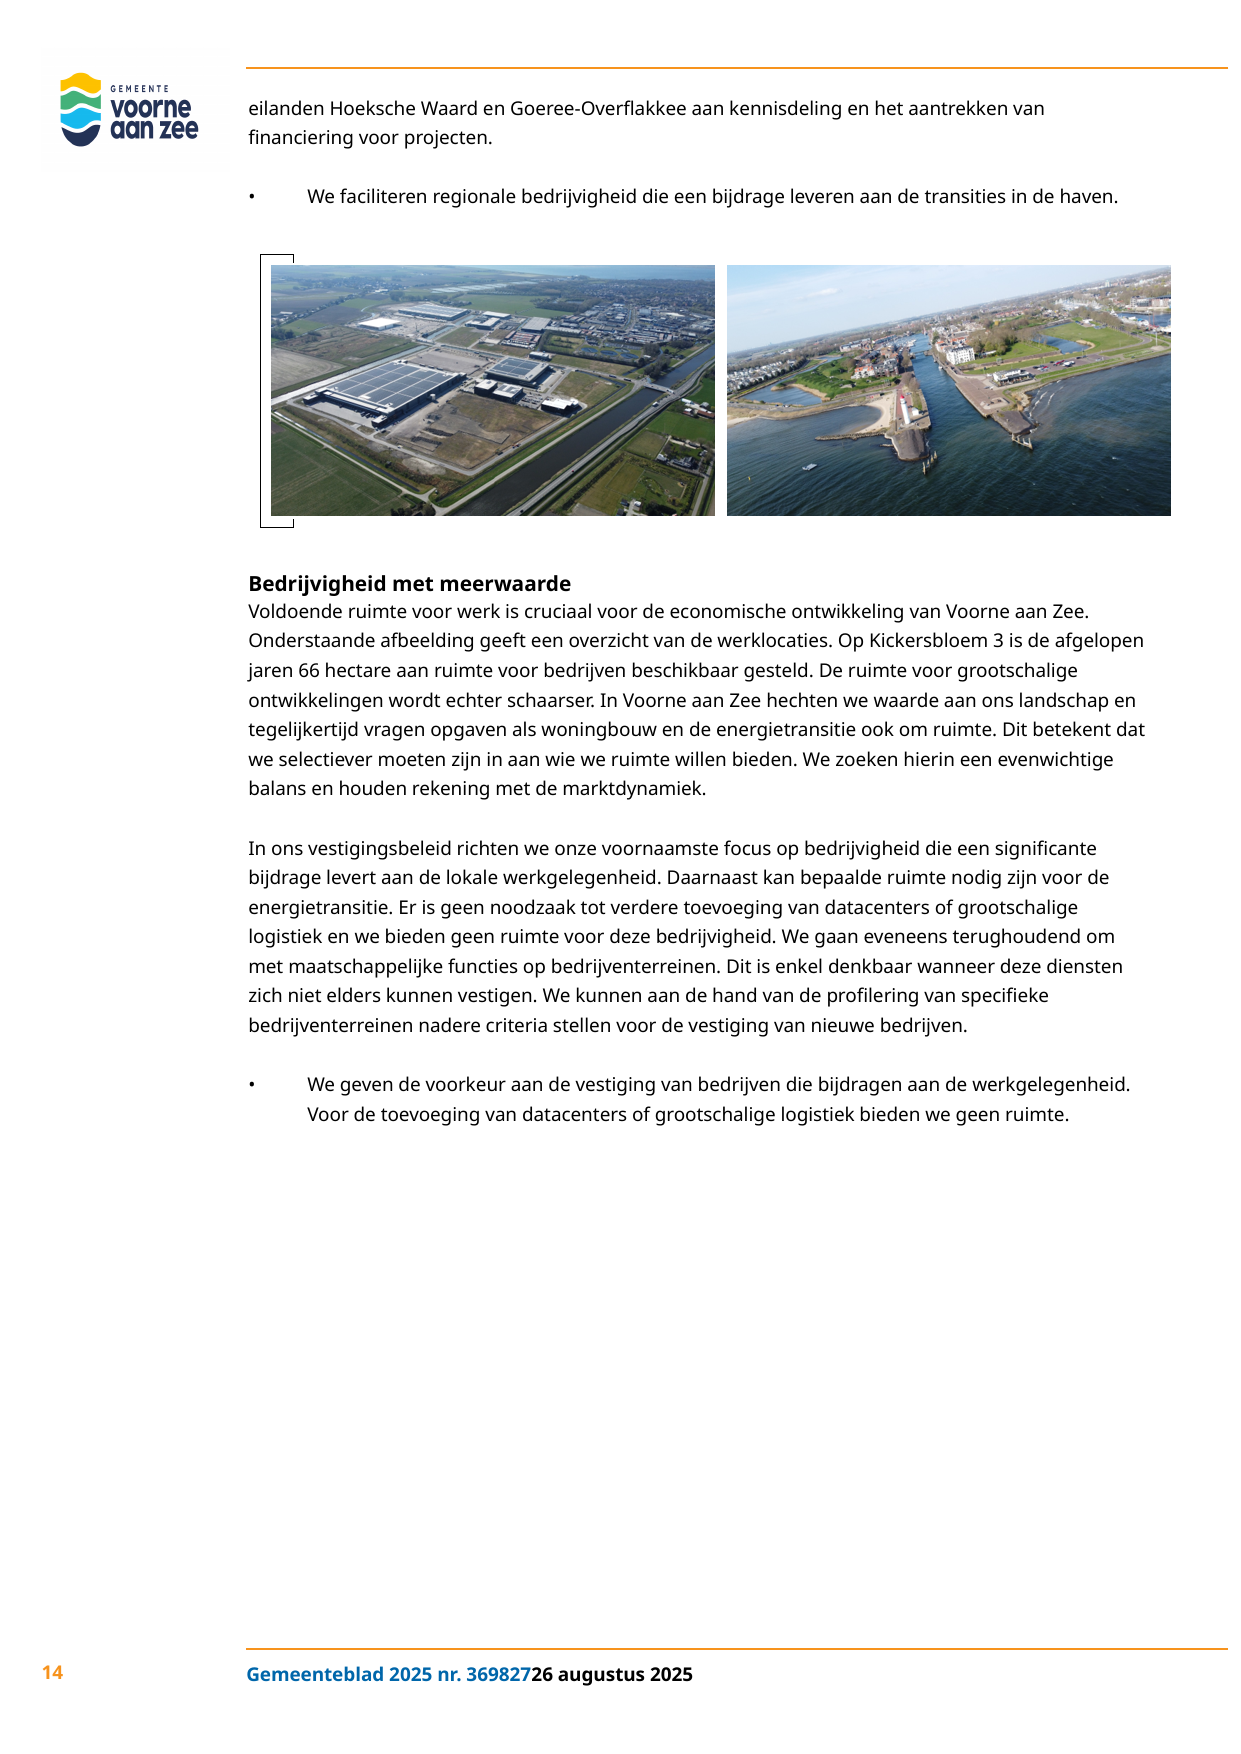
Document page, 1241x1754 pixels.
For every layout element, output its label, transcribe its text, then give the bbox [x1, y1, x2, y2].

text Voldoende ruimte voor werk is cruciaal voor de economische ontwikkeling van Voorne aan Zee. Onderstaande afbeelding geeft een overzicht van de werklocaties. Op Kickersbloem 3 is de afgelopen jaren 66 hectare aan ruimte voor bedrijven beschikbaar gesteld. De ruimte voor grootschalige ontwikkelingen wordt echter schaarser. In Voorne aan Zee hechten we waarde aan ons landschap en tegelijkertijd vragen opgaven als woningbouw en de energietransitie ook om ruimte. Dit betekent dat we selectiever moeten zijn in aan wie we ruimte willen bieden. We zoeken hierin een evenwichtige balans en houden rekening met de marktdynamiek. [248, 598, 1152, 801]
picture [268, 263, 1173, 519]
picture [41, 47, 231, 172]
text eilanden Hoeksche Waard en Goeree-Overflakkee aan kennisdeling en het aantrekken van financiering voor projecten. [248, 95, 1152, 150]
table_header We geven de voorkeur aan de vestiging van bedrijven die bijdragen aan de werkgelegenheid. Voor de toevoeging van datacenters of grootschalige logistiek bieden we geen ruimte. [248, 1071, 1152, 1127]
table_header We faciliteren regionale bedrijvigheid die een bijdrage leveren aan de transities in de haven. [248, 184, 1152, 209]
text In ons vestigingsbeleid richten we onze voornaamste focus op bedrijvigheid die een significante bijdrage levert aan de lokale werkgelegenheid. Daarnaast kan bepaalde ruimte nodig zijn voor de energietransitie. Er is geen noodzaak tot verdere toevoeging van datacenters of grootschalige logistiek en we bieden geen ruimte voor deze bedrijvigheid. We gaan eveneens terughoudend om met maatschappelijke functies op bedrijventerreinen. Dit is enkel denkbaar wanneer deze diensten zich niet elders kunnen vestigen. We kunnen aan de hand van de profilering van specifieke bedrijventerreinen nadere criteria stellen voor de vestiging van nieuwe bedrijven. [248, 835, 1152, 1038]
text Bedrijvigheid met meerwaarde [248, 569, 1152, 598]
